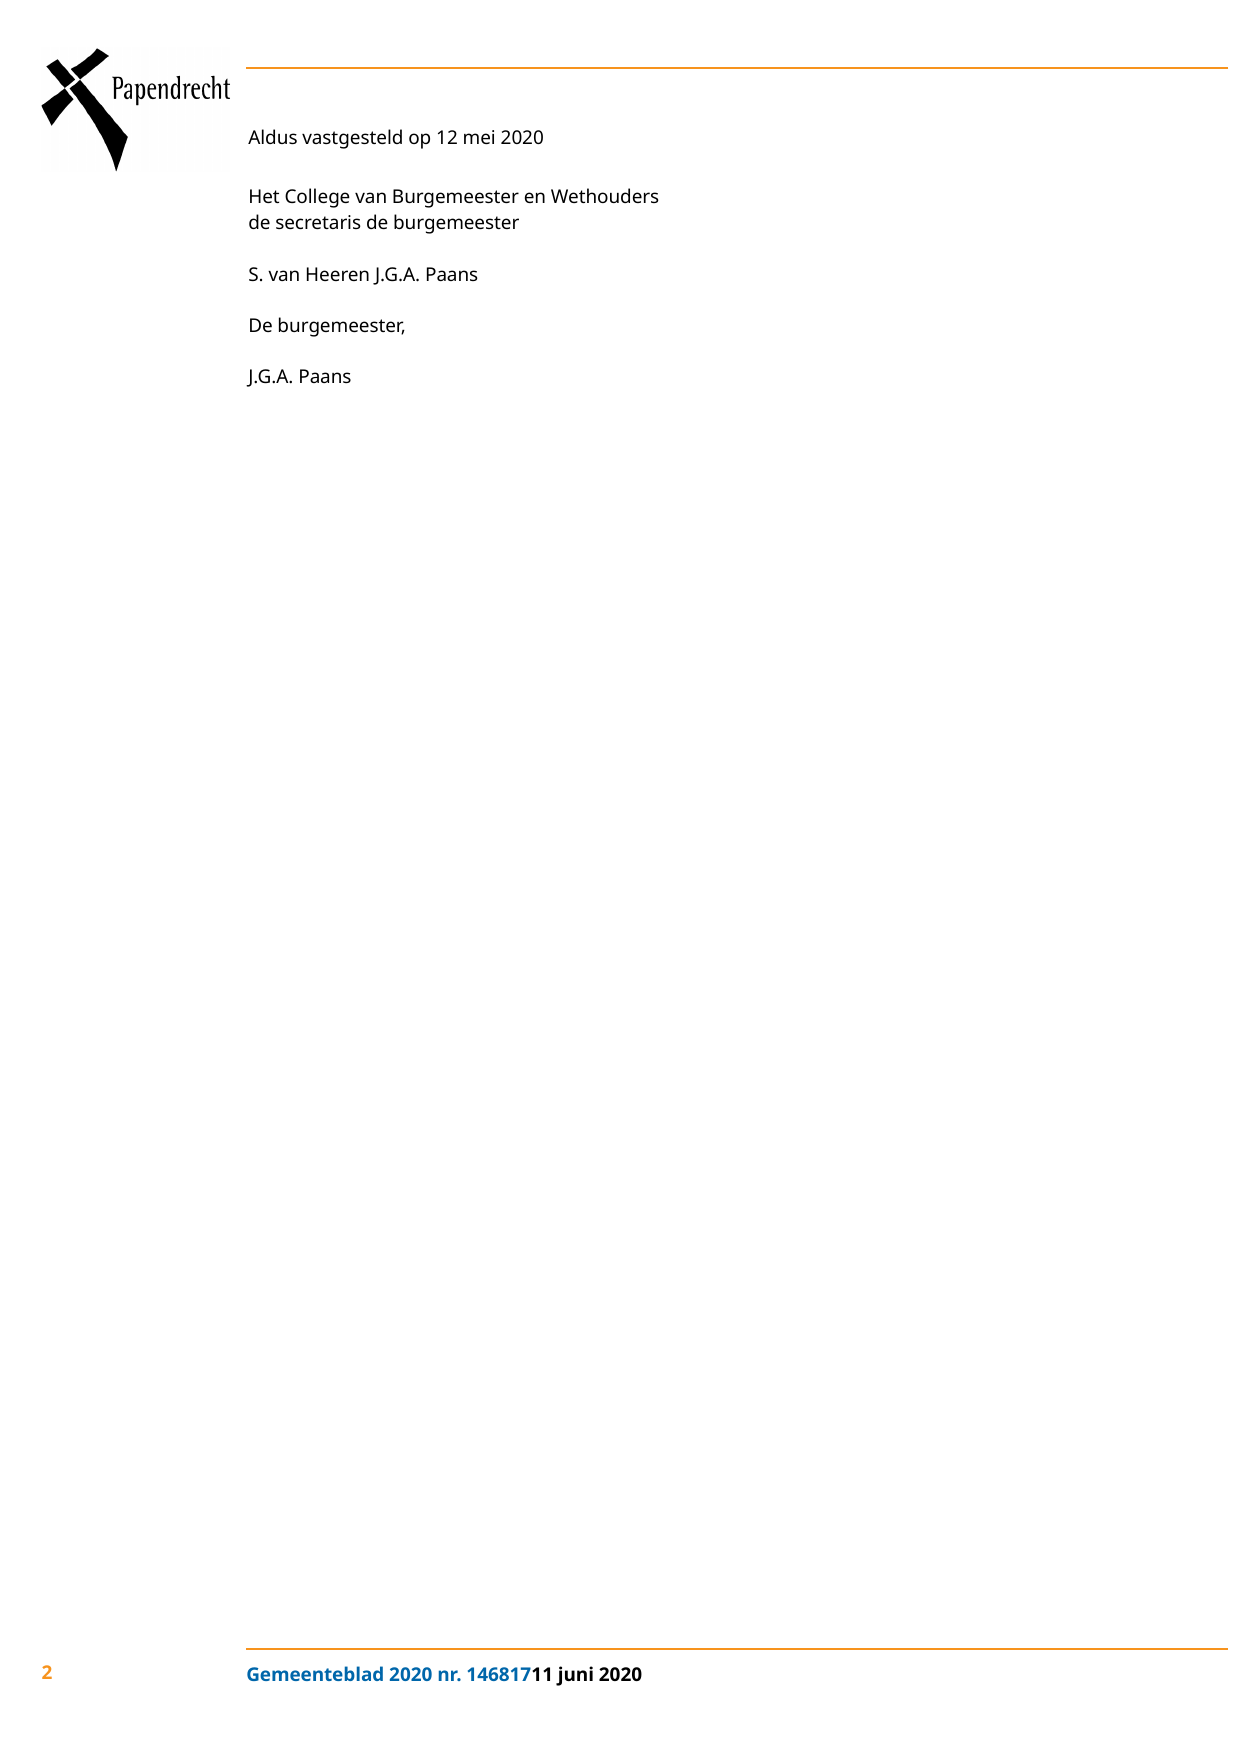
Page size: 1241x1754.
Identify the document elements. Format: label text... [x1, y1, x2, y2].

picture [41, 47, 231, 172]
text S. van Heeren J.G.A. Paans [248, 261, 1152, 286]
text De burgemeester, [248, 312, 1152, 338]
text de secretaris de burgemeester [248, 209, 1152, 235]
text Aldus vastgesteld op 12 mei 2020 [248, 124, 1152, 150]
text J.G.A. Paans [248, 364, 1152, 389]
text Het College van Burgemeester en Wethouders [248, 183, 1152, 209]
